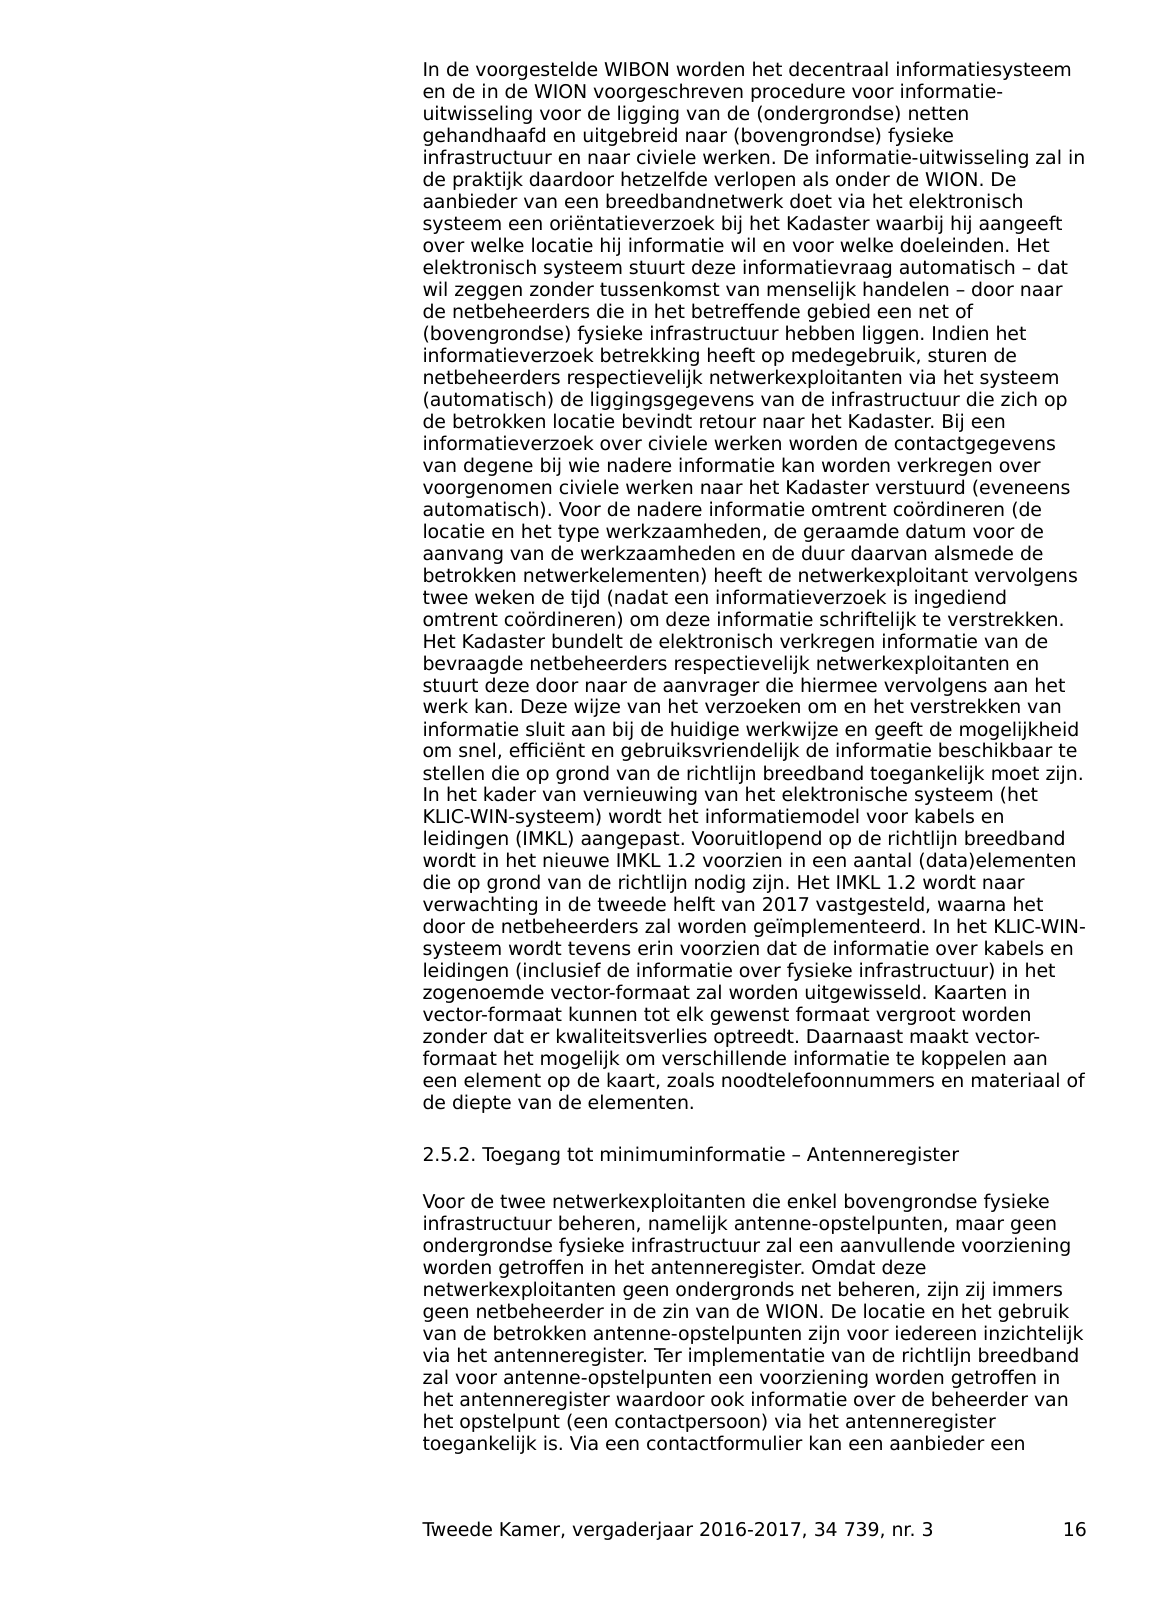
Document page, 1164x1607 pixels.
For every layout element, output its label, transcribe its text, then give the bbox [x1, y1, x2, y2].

text In de voorgestelde WIBON worden het decentraal informatiesysteem en de in de WION voorgeschreven procedure voor informatie-uitwisseling voor de ligging van de (ondergrondse) netten gehandhaafd en uitgebreid naar (bovengrondse) fysieke infrastructuur en naar civiele werken. De informatie-uitwisseling zal in de praktijk daardoor hetzelfde verlopen als onder de WION. De aanbieder van een breedbandnetwerk doet via het elektronisch systeem een oriëntatieverzoek bij het Kadaster waarbij hij aangeeft over welke locatie hij informatie wil en voor welke doeleinden. Het elektronisch systeem stuurt deze informatievraag automatisch – dat wil zeggen zonder tussenkomst van menselijk handelen – door naar de netbeheerders die in het betreffende gebied een net of (bovengrondse) fysieke infrastructuur hebben liggen. Indien het informatieverzoek betrekking heeft op medegebruik, sturen de netbeheerders respectievelijk netwerkexploitanten via het systeem (automatisch) de liggingsgegevens van de infrastructuur die zich op de betrokken locatie bevindt retour naar het Kadaster. Bij een informatieverzoek over civiele werken worden de contactgegevens van degene bij wie nadere informatie kan worden verkregen over voorgenomen civiele werken naar het Kadaster verstuurd (eveneens automatisch). Voor de nadere informatie omtrent coördineren (de locatie en het type werkzaamheden, de geraamde datum voor de aanvang van de werkzaamheden en de duur daarvan alsmede de betrokken netwerkelementen) heeft de netwerkexploitant vervolgens twee weken de tijd (nadat een informatieverzoek is ingediend omtrent coördineren) om deze informatie schriftelijk te verstrekken. Het Kadaster bundelt de elektronisch verkregen informatie van de bevraagde netbeheerders respectievelijk netwerkexploitanten en stuurt deze door naar de aanvrager die hiermee vervolgens aan het werk kan. Deze wijze van het verzoeken om en het verstrekken van informatie sluit aan bij de huidige werkwijze en geeft de mogelijkheid om snel, efficiënt en gebruiksvriendelijk de informatie beschikbaar te stellen die op grond van de richtlijn breedband toegankelijk moet zijn. [422, 59, 1087, 784]
text In het kader van vernieuwing van het elektronische systeem (het KLIC-WIN-systeem) wordt het informatiemodel voor kabels en leidingen (IMKL) aangepast. Vooruitlopend op de richtlijn breedband wordt in het nieuwe IMKL 1.2 voorzien in een aantal (data)elementen die op grond van de richtlijn nodig zijn. Het IMKL 1.2 wordt naar verwachting in de tweede helft van 2017 vastgesteld, waarna het door de netbeheerders zal worden geïmplementeerd. In het KLIC-WIN-systeem wordt tevens erin voorzien dat de informatie over kabels en leidingen (inclusief de informatie over fysieke infrastructuur) in het zogenoemde vector-formaat zal worden uitgewisseld. Kaarten in vector-formaat kunnen tot elk gewenst formaat vergroot worden zonder dat er kwaliteitsverlies optreedt. Daarnaast maakt vector-formaat het mogelijk om verschillende informatie te koppelen aan een element op de kaart, zoals noodtelefoonnummers en materiaal of de diepte van de elementen. [422, 784, 1087, 1114]
text Voor de twee netwerkexploitanten die enkel bovengrondse fysieke infrastructuur beheren, namelijk antenne-opstelpunten, maar geen ondergrondse fysieke infrastructuur zal een aanvullende voorziening worden getroffen in het antenneregister. Omdat deze netwerkexploitanten geen ondergronds net beheren, zijn zij immers geen netbeheerder in de zin van de WION. De locatie en het gebruik van de betrokken antenne-opstelpunten zijn voor iedereen inzichtelijk via het antenneregister. Ter implementatie van de richtlijn breedband zal voor antenne-opstelpunten een voorziening worden getroffen in het antenneregister waardoor ook informatie over de beheerder van het opstelpunt (een contactpersoon) via het antenneregister toegankelijk is. Via een contactformulier kan een aanbieder een [422, 1191, 1087, 1455]
subtitle 2.5.2. Toegang tot minimuminformatie – Antenneregister [422, 1144, 1087, 1166]
